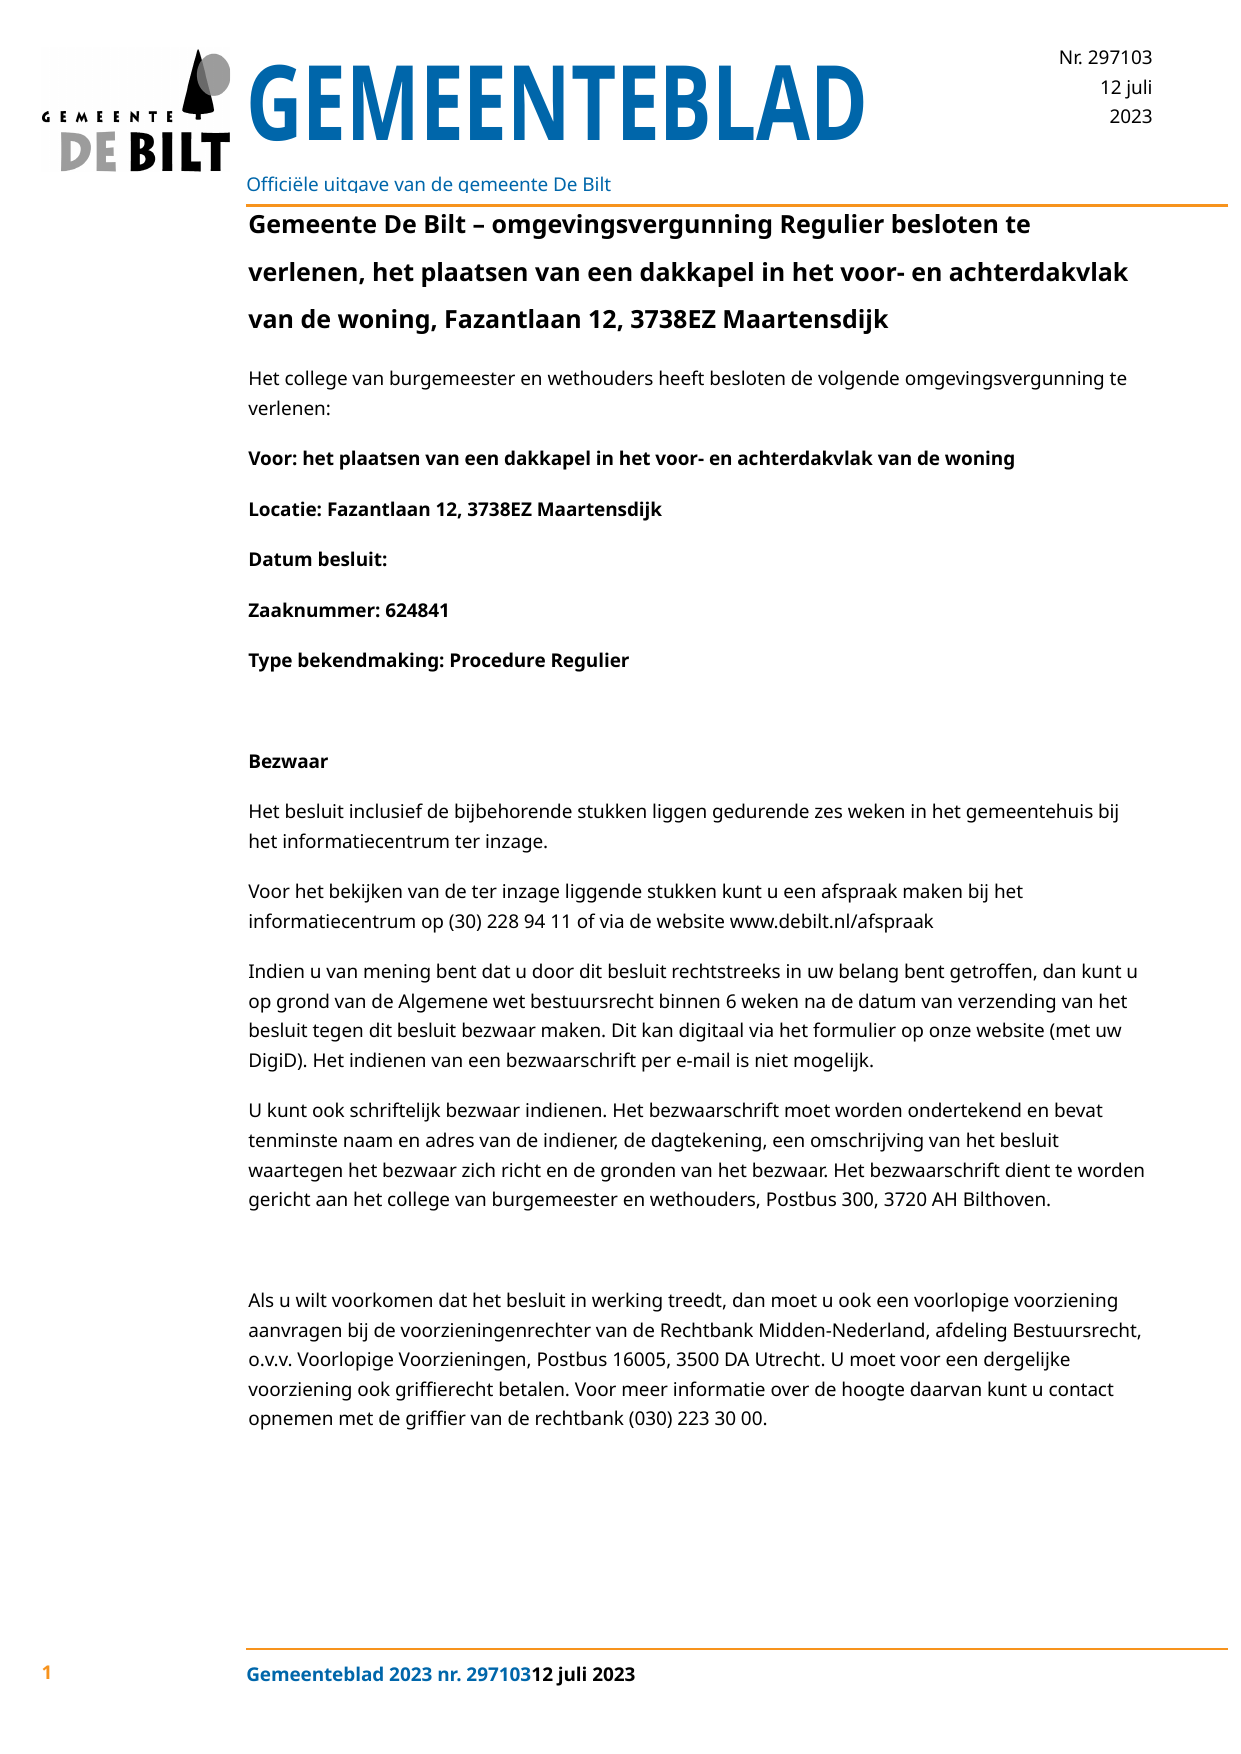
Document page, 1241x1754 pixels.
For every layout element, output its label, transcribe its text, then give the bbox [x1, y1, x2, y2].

text Gemeente De Bilt – omgevingsvergunning Regulier besloten te verlenen, het plaatsen van een dakkapel in het voor- en achterdakvlak van de woning, Fazantlaan 12, 3738EZ Maartensdijk [248, 207, 1152, 336]
text Indien u van mening bent dat u door dit besluit rechtstreeks in uw belang bent getroffen, dan kunt u op grond van de Algemene wet bestuursrecht binnen 6 weken na de datum van verzending van het besluit tegen dit besluit bezwaar maken. Dit kan digitaal via het formulier op onze website (met uw DigiD). Het indienen van een bezwaarschrift per e-mail is niet mogelijk. [248, 958, 1152, 1073]
text Voor het bekijken van de ter inzage liggende stukken kunt u een afspraak maken bij het informatiecentrum op (30) 228 94 11 of via de website www.debilt.nl/afspraak [248, 878, 1152, 934]
text Bezwaar [248, 748, 1152, 774]
text Voor: het plaatsen van een dakkapel in het voor- en achterdakvlak van de woning [248, 446, 1152, 471]
text Datum besluit: [248, 546, 1152, 572]
text Zaaknummer: 624841 [248, 597, 1152, 622]
text Het college van burgemeester en wethouders heeft besloten de volgende omgevingsvergunning te verlenen: [248, 366, 1152, 421]
text Als u wilt voorkomen dat het besluit in werking treedt, dan moet u ook een voorlopige voorziening aanvragen bij de voorzieningenrechter van de Rechtbank Midden-Nederland, afdeling Bestuursrecht, o.v.v. Voorlopige Voorzieningen, Postbus 16005, 3500 DA Utrecht. U moet voor een dergelijke voorziening ook griffierecht betalen. Voor meer informatie over de hoogte daarvan kunt u contact opnemen met de griffier van de rechtbank (030) 223 30 00. [248, 1287, 1152, 1431]
text U kunt ook schriftelijk bezwaar indienen. Het bezwaarschrift moet worden ondertekend en bevat tenminste naam en adres van de indiener, de dagtekening, een omschrijving van het besluit waartegen het bezwaar zich richt en de gronden van het bezwaar. Het bezwaarschrift dient te worden gericht aan het college van burgemeester en wethouders, Postbus 300, 3720 AH Bilthoven. [248, 1098, 1152, 1212]
picture [41, 47, 231, 172]
text Het besluit inclusief de bijbehorende stukken liggen gedurende zes weken in het gemeentehuis bij het informatiecentrum ter inzage. [248, 798, 1152, 854]
text Locatie: Fazantlaan 12, 3738EZ Maartensdijk [248, 496, 1152, 522]
text Type bekendmaking: Procedure Regulier [248, 647, 1152, 673]
